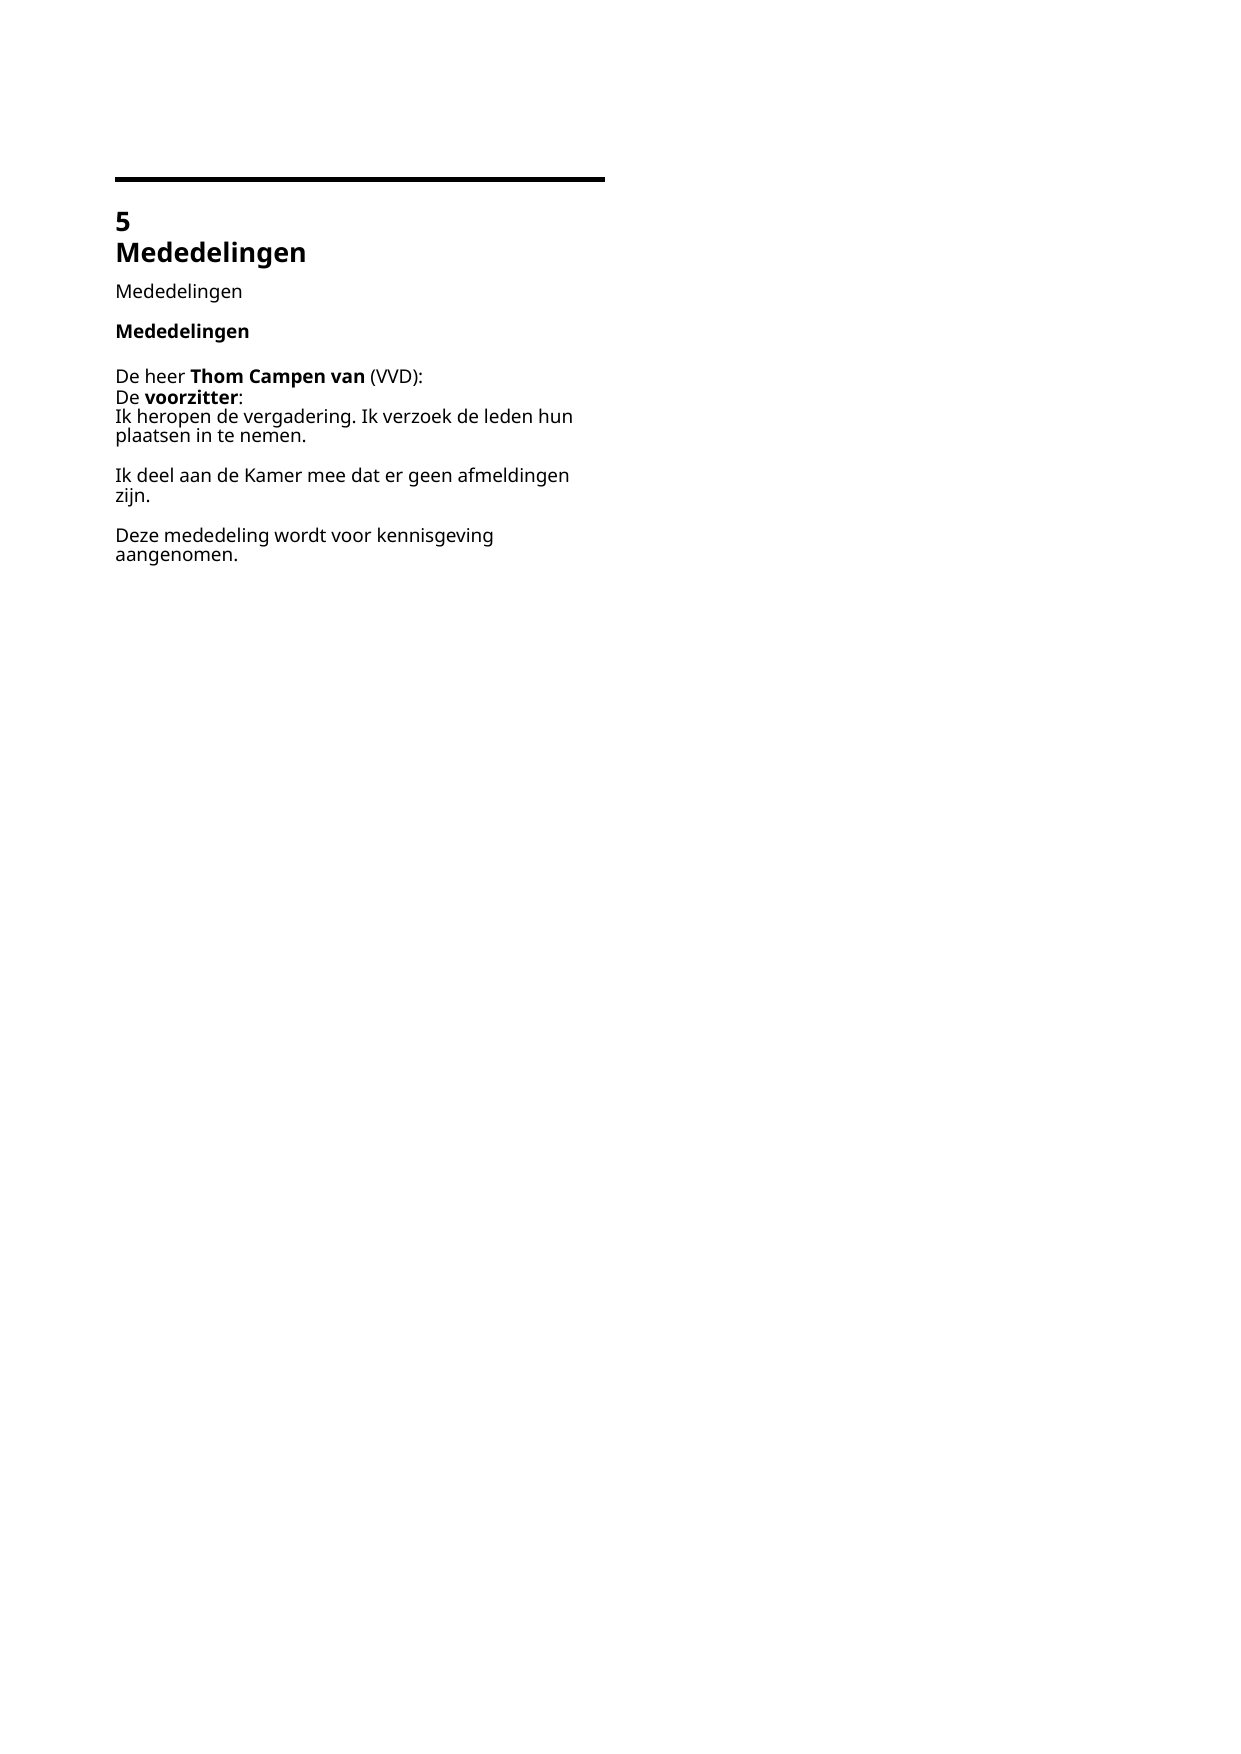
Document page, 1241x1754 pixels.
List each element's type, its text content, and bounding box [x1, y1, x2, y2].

text Ik heropen de vergadering. Ik verzoek de leden hun plaatsen in te nemen. [115, 408, 605, 447]
text De heer Thom Campen van (VVD): [115, 363, 605, 389]
text Mededelingen [115, 323, 605, 342]
text Mededelingen [115, 239, 605, 283]
text 5 [115, 203, 605, 239]
text Mededelingen [115, 283, 605, 302]
text Ik deel aan de Kamer mee dat er geen afmeldingen zijn. [115, 467, 605, 506]
text Deze mededeling wordt voor kennisgeving aangenomen. [115, 527, 605, 565]
text De voorzitter: [115, 389, 605, 408]
